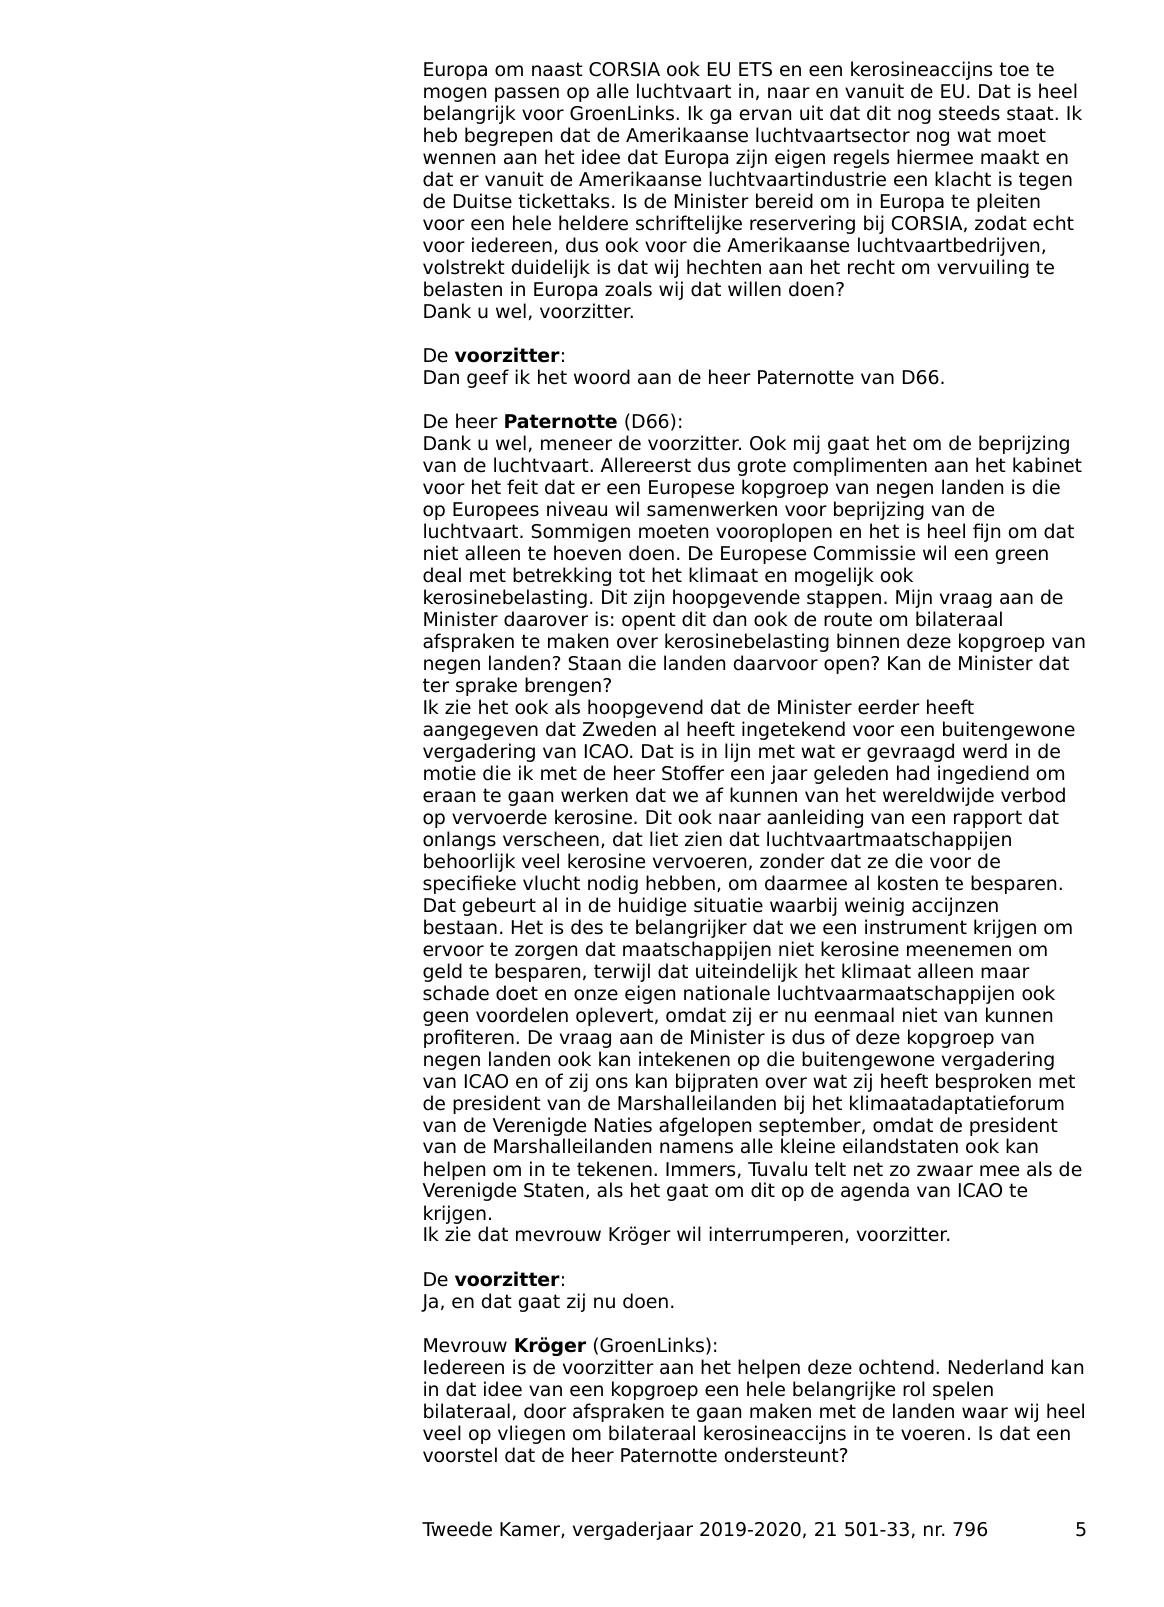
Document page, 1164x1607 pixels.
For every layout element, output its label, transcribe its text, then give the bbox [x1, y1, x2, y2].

text Mevrouw Kröger (GroenLinks): [422, 1335, 1087, 1357]
text Dan geef ik het woord aan de heer Paternotte van D66. [422, 367, 1087, 389]
text De heer Paternotte (D66): [422, 411, 1087, 433]
text Dank u wel, voorzitter. [422, 301, 1087, 323]
text Dank u wel, meneer de voorzitter. Ook mij gaat het om de beprijzing van de luchtvaart. Allereerst dus grote complimenten aan het kabinet voor het feit dat er een Europese kopgroep van negen landen is die op Europees niveau wil samenwerken voor beprijzing van de luchtvaart. Sommigen moeten vooroplopen en het is heel fijn om dat niet alleen te hoeven doen. De Europese Commissie wil een green deal met betrekking tot het klimaat en mogelijk ook kerosinebelasting. Dit zijn hoopgevende stappen. Mijn vraag aan de Minister daarover is: opent dit dan ook de route om bilateraal afspraken te maken over kerosinebelasting binnen deze kopgroep van negen landen? Staan die landen daarvoor open? Kan de Minister dat ter sprake brengen? [422, 433, 1087, 697]
text Europa om naast CORSIA ook EU ETS en een kerosineaccijns toe te mogen passen op alle luchtvaart in, naar en vanuit de EU. Dat is heel belangrijk voor GroenLinks. Ik ga ervan uit dat dit nog steeds staat. Ik heb begrepen dat de Amerikaanse luchtvaartsector nog wat moet wennen aan het idee dat Europa zijn eigen regels hiermee maakt en dat er vanuit de Amerikaanse luchtvaartindustrie een klacht is tegen de Duitse tickettaks. Is de Minister bereid om in Europa te pleiten voor een hele heldere schriftelijke reservering bij CORSIA, zodat echt voor iedereen, dus ook voor die Amerikaanse luchtvaartbedrijven, volstrekt duidelijk is dat wij hechten aan het recht om vervuiling te belasten in Europa zoals wij dat willen doen? [422, 59, 1087, 301]
text De voorzitter: [422, 345, 1087, 367]
text De voorzitter: [422, 1268, 1087, 1291]
text Iedereen is de voorzitter aan het helpen deze ochtend. Nederland kan in dat idee van een kopgroep een hele belangrijke rol spelen bilateraal, door afspraken te gaan maken met de landen waar wij heel veel op vliegen om bilateraal kerosineaccijns in te voeren. Is dat een voorstel dat de heer Paternotte ondersteunt? [422, 1357, 1087, 1467]
text Ja, en dat gaat zij nu doen. [422, 1291, 1087, 1312]
text Ik zie het ook als hoopgevend dat de Minister eerder heeft aangegeven dat Zweden al heeft ingetekend voor een buitengewone vergadering van ICAO. Dat is in lijn met wat er gevraagd werd in de motie die ik met de heer Stoffer een jaar geleden had ingediend om eraan te gaan werken dat we af kunnen van het wereldwijde verbod op vervoerde kerosine. Dit ook naar aanleiding van een rapport dat onlangs verscheen, dat liet zien dat luchtvaartmaatschappijen behoorlijk veel kerosine vervoeren, zonder dat ze die voor de specifieke vlucht nodig hebben, om daarmee al kosten te besparen. Dat gebeurt al in de huidige situatie waarbij weinig accijnzen bestaan. Het is des te belangrijker dat we een instrument krijgen om ervoor te zorgen dat maatschappijen niet kerosine meenemen om geld te besparen, terwijl dat uiteindelijk het klimaat alleen maar schade doet en onze eigen nationale luchtvaarmaatschappijen ook geen voordelen oplevert, omdat zij er nu eenmaal niet van kunnen profiteren. De vraag aan de Minister is dus of deze kopgroep van negen landen ook kan intekenen op die buitengewone vergadering van ICAO en of zij ons kan bijpraten over wat zij heeft besproken met de president van de Marshalleilanden bij het klimaatadaptatieforum van de Verenigde Naties afgelopen september, omdat de president van de Marshalleilanden namens alle kleine eilandstaten ook kan helpen om in te tekenen. Immers, Tuvalu telt net zo zwaar mee als de Verenigde Staten, als het gaat om dit op de agenda van ICAO te krijgen. [422, 697, 1087, 1224]
text Ik zie dat mevrouw Kröger wil interrumperen, voorzitter. [422, 1224, 1087, 1246]
